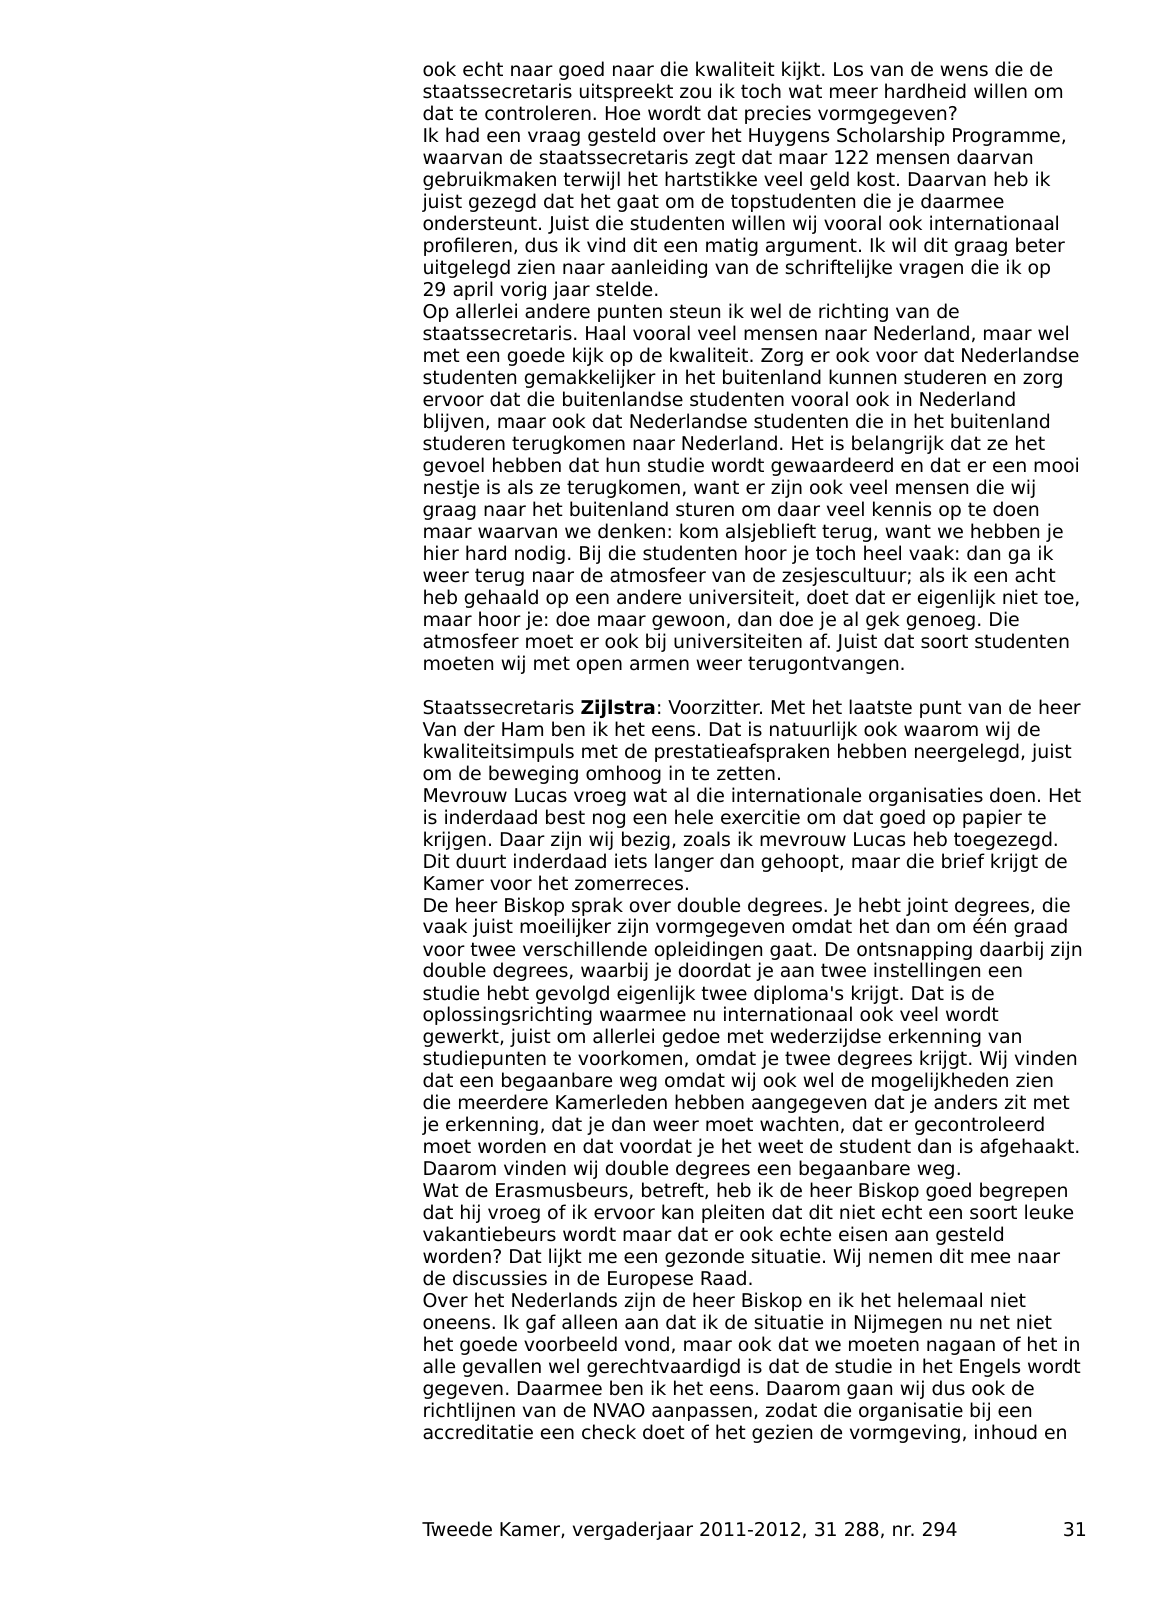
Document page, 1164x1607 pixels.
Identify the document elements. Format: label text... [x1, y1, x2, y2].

text Ik had een vraag gesteld over het Huygens Scholarship Programme, waarvan de staatssecretaris zegt dat maar 122 mensen daarvan gebruikmaken terwijl het hartstikke veel geld kost. Daarvan heb ik juist gezegd dat het gaat om de topstudenten die je daarmee ondersteunt. Juist die studenten willen wij vooral ook internationaal profileren, dus ik vind dit een matig argument. Ik wil dit graag beter uitgelegd zien naar aanleiding van de schriftelijke vragen die ik op 29 april vorig jaar stelde. [422, 125, 1087, 301]
text ook echt naar goed naar die kwaliteit kijkt. Los van de wens die de staatssecretaris uitspreekt zou ik toch wat meer hardheid willen om dat te controleren. Hoe wordt dat precies vormgegeven? [422, 59, 1087, 125]
text Over het Nederlands zijn de heer Biskop en ik het helemaal niet oneens. Ik gaf alleen aan dat ik de situatie in Nijmegen nu net niet het goede voorbeeld vond, maar ook dat we moeten nagaan of het in alle gevallen wel gerechtvaardigd is dat de studie in het Engels wordt gegeven. Daarmee ben ik het eens. Daarom gaan wij dus ook de richtlijnen van de NVAO aanpassen, zodat die organisatie bij een accreditatie een check doet of het gezien de vormgeving, inhoud en [422, 1290, 1087, 1444]
text Staatssecretaris Zijlstra: Voorzitter. Met het laatste punt van de heer Van der Ham ben ik het eens. Dat is natuurlijk ook waarom wij de kwaliteitsimpuls met de prestatieafspraken hebben neergelegd, juist om de beweging omhoog in te zetten. [422, 697, 1087, 784]
text De heer Biskop sprak over double degrees. Je hebt joint degrees, die vaak juist moeilijker zijn vormgegeven omdat het dan om één graad voor twee verschillende opleidingen gaat. De ontsnapping daarbij zijn double degrees, waarbij je doordat je aan twee instellingen een studie hebt gevolgd eigenlijk twee diploma's krijgt. Dat is de oplossingsrichting waarmee nu internationaal ook veel wordt gewerkt, juist om allerlei gedoe met wederzijdse erkenning van studiepunten te voorkomen, omdat je twee degrees krijgt. Wij vinden dat een begaanbare weg omdat wij ook wel de mogelijkheden zien die meerdere Kamerleden hebben aangegeven dat je anders zit met je erkenning, dat je dan weer moet wachten, dat er gecontroleerd moet worden en dat voordat je het weet de student dan is afgehaakt. Daarom vinden wij double degrees een begaanbare weg. [422, 894, 1087, 1180]
text Wat de Erasmusbeurs, betreft, heb ik de heer Biskop goed begrepen dat hij vroeg of ik ervoor kan pleiten dat dit niet echt een soort leuke vakantiebeurs wordt maar dat er ook echte eisen aan gesteld worden? Dat lijkt me een gezonde situatie. Wij nemen dit mee naar de discussies in de Europese Raad. [422, 1180, 1087, 1290]
text Mevrouw Lucas vroeg wat al die internationale organisaties doen. Het is inderdaad best nog een hele exercitie om dat goed op papier te krijgen. Daar zijn wij bezig, zoals ik mevrouw Lucas heb toegezegd. Dit duurt inderdaad iets langer dan gehoopt, maar die brief krijgt de Kamer voor het zomerreces. [422, 784, 1087, 894]
text Op allerlei andere punten steun ik wel de richting van de staatssecretaris. Haal vooral veel mensen naar Nederland, maar wel met een goede kijk op de kwaliteit. Zorg er ook voor dat Nederlandse studenten gemakkelijker in het buitenland kunnen studeren en zorg ervoor dat die buitenlandse studenten vooral ook in Nederland blijven, maar ook dat Nederlandse studenten die in het buitenland studeren terugkomen naar Nederland. Het is belangrijk dat ze het gevoel hebben dat hun studie wordt gewaardeerd en dat er een mooi nestje is als ze terugkomen, want er zijn ook veel mensen die wij graag naar het buitenland sturen om daar veel kennis op te doen maar waarvan we denken: kom alsjeblieft terug, want we hebben je hier hard nodig. Bij die studenten hoor je toch heel vaak: dan ga ik weer terug naar de atmosfeer van de zesjescultuur; als ik een acht heb gehaald op een andere universiteit, doet dat er eigenlijk niet toe, maar hoor je: doe maar gewoon, dan doe je al gek genoeg. Die atmosfeer moet er ook bij universiteiten af. Juist dat soort studenten moeten wij met open armen weer terugontvangen. [422, 301, 1087, 674]
